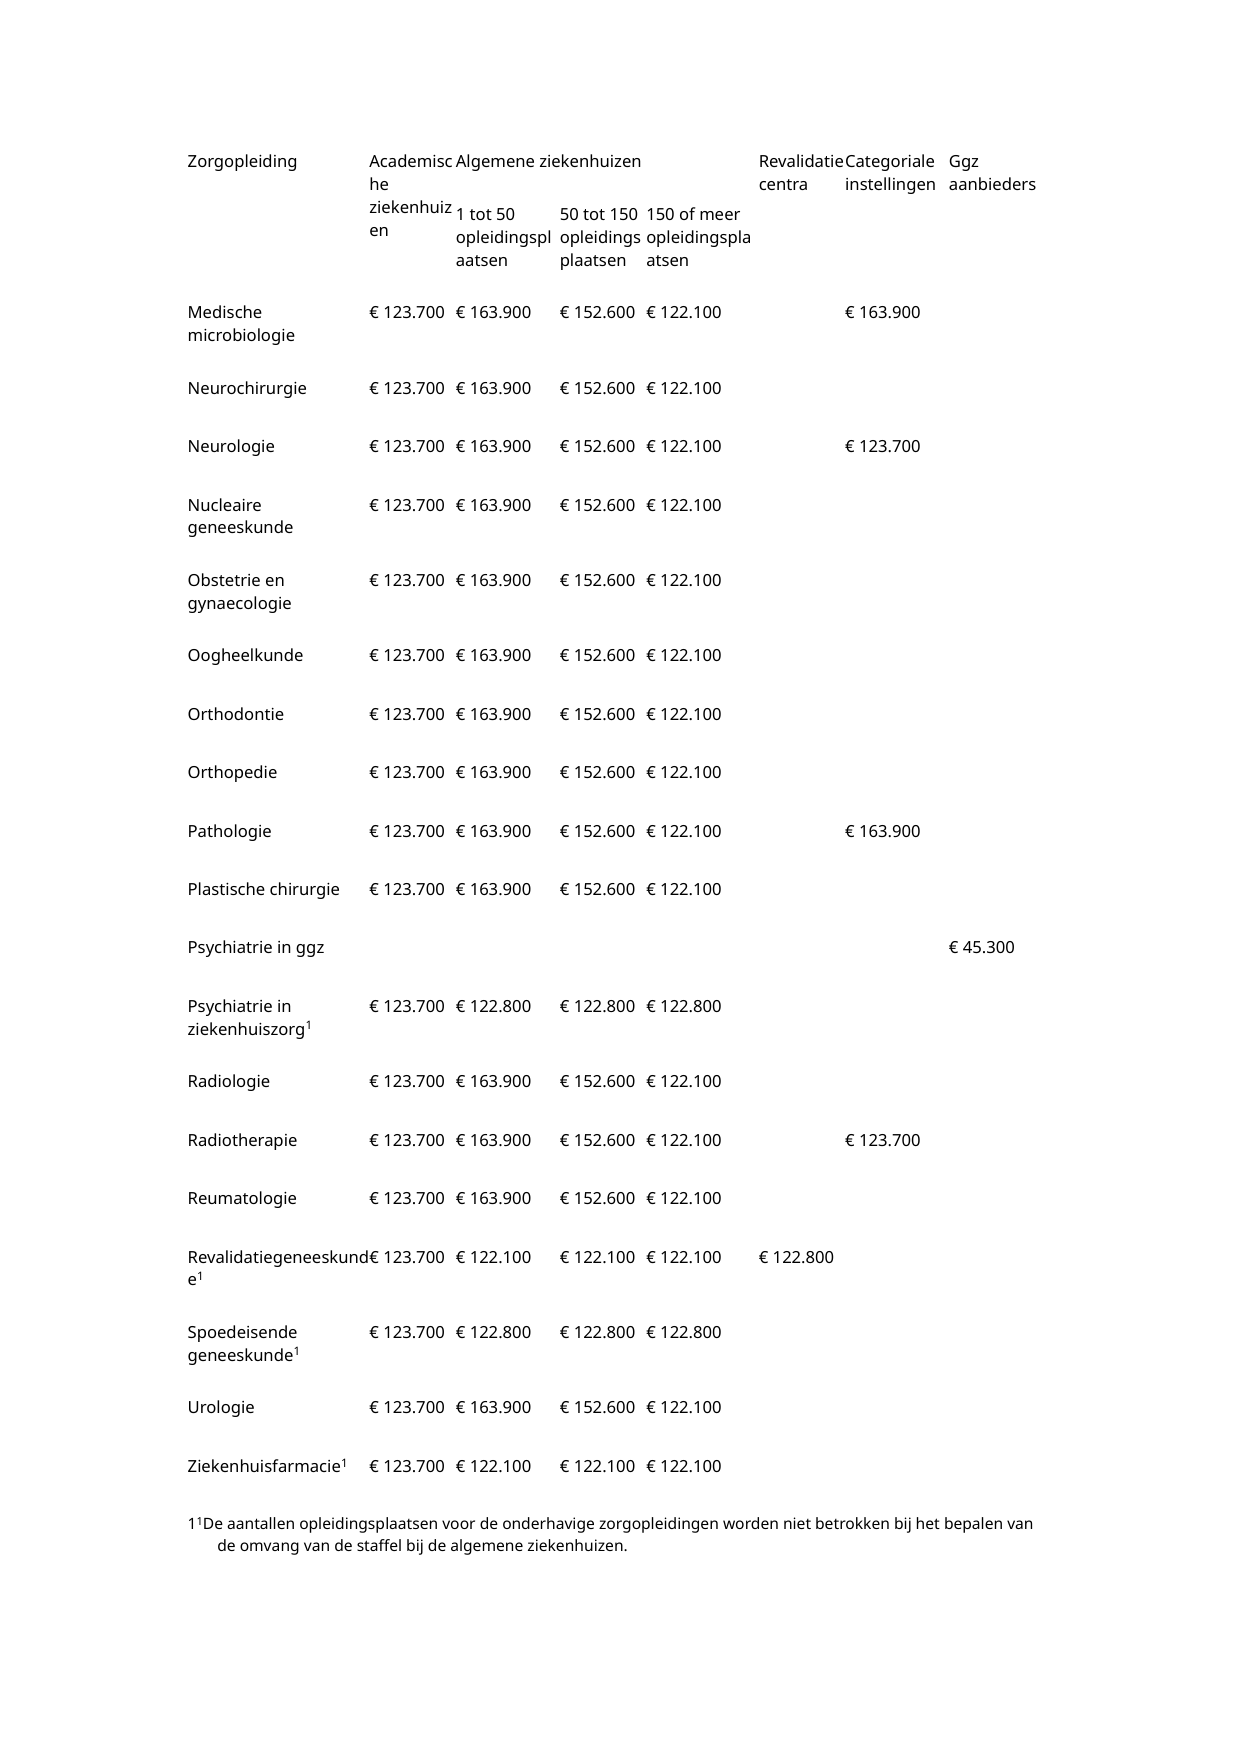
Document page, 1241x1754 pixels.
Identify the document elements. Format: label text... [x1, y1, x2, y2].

table_cell Neurologie [188, 435, 369, 493]
table_cell [949, 819, 1053, 878]
table_cell [845, 703, 949, 761]
table_cell [845, 1455, 949, 1513]
table_cell [949, 878, 1053, 936]
table_cell € 163.900 [456, 703, 559, 761]
table_cell € 152.600 [560, 435, 646, 493]
table_cell € 122.100 [646, 878, 758, 936]
table_cell € 123.700 [369, 1070, 456, 1128]
table_cell € 152.600 [560, 1396, 646, 1454]
table_cell € 152.600 [560, 1187, 646, 1245]
table_cell € 122.800 [560, 995, 646, 1070]
table_cell € 123.700 [369, 376, 456, 435]
table_cell € 163.900 [456, 435, 559, 493]
table_cell € 123.700 [369, 493, 456, 568]
table_cell [845, 1070, 949, 1128]
table_cell [949, 1396, 1053, 1454]
table_cell € 123.700 [369, 301, 456, 376]
table_cell € 122.100 [456, 1455, 559, 1513]
table_cell Medische microbiologie [188, 301, 369, 376]
table_cell [845, 1187, 949, 1245]
table_cell € 122.800 [560, 1321, 646, 1396]
table_cell 1 tot 50 opleidingsplaatsen [456, 203, 559, 301]
table_cell € 123.700 [845, 1129, 949, 1187]
table_cell [759, 819, 845, 878]
table_cell € 123.700 [369, 761, 456, 819]
table_cell [845, 1245, 949, 1321]
table_cell € 163.900 [456, 301, 559, 376]
table_header Categoriale instellingen [845, 150, 949, 301]
table_cell € 163.900 [456, 1070, 559, 1128]
table_cell Psychiatrie in ggz [188, 936, 369, 994]
table_cell € 163.900 [456, 1187, 559, 1245]
table_cell Reumatologie [188, 1187, 369, 1245]
table_cell € 45.300 [949, 936, 1053, 994]
table_cell € 163.900 [456, 878, 559, 936]
table_cell [949, 1129, 1053, 1187]
table_cell [949, 1321, 1053, 1396]
table_cell [845, 493, 949, 568]
table_cell € 122.100 [646, 301, 758, 376]
table_cell [949, 1187, 1053, 1245]
table_cell [759, 301, 845, 376]
table_cell [845, 936, 949, 994]
table_cell [845, 644, 949, 702]
table_cell [949, 376, 1053, 435]
table_cell [845, 878, 949, 936]
table_cell € 163.900 [456, 1396, 559, 1454]
table_cell [949, 569, 1053, 644]
table_cell € 152.600 [560, 1070, 646, 1128]
table_cell [949, 435, 1053, 493]
table_cell € 163.900 [845, 301, 949, 376]
table_cell Ziekenhuisfarmacie1 [188, 1455, 369, 1513]
table_cell € 123.700 [369, 644, 456, 702]
table_cell € 123.700 [369, 1129, 456, 1187]
table_cell € 152.600 [560, 376, 646, 435]
table_cell [759, 644, 845, 702]
table_cell 11De aantallen opleidingsplaatsen voor de onderhavige zorgopleidingen worden niet betrokken bij het bepalen van de omvang van de staffel bij de algemene ziekenhuizen. [188, 1513, 1053, 1586]
table_cell [759, 761, 845, 819]
table_cell [949, 1245, 1053, 1321]
table_cell [759, 1455, 845, 1513]
table_cell [759, 703, 845, 761]
table_cell € 122.100 [646, 435, 758, 493]
table_header Ggz aanbieders [949, 150, 1053, 301]
table_cell € 123.700 [369, 1321, 456, 1396]
table_cell [949, 995, 1053, 1070]
table_cell € 152.600 [560, 569, 646, 644]
table_cell Plastische chirurgie [188, 878, 369, 936]
table_cell € 123.700 [369, 995, 456, 1070]
table_cell [759, 878, 845, 936]
table_cell [456, 936, 559, 994]
table_cell [949, 301, 1053, 376]
table_cell € 163.900 [456, 376, 559, 435]
table_header Revalidatie centra [759, 150, 845, 301]
table_cell [845, 1321, 949, 1396]
table_cell € 123.700 [369, 1245, 456, 1321]
table_cell [369, 936, 456, 994]
table_cell € 122.100 [646, 644, 758, 702]
table_cell [949, 644, 1053, 702]
table_cell € 122.100 [646, 1070, 758, 1128]
table_cell [759, 376, 845, 435]
table_cell [845, 995, 949, 1070]
table_cell Urologie [188, 1396, 369, 1454]
table_cell € 122.100 [646, 703, 758, 761]
table_cell [845, 569, 949, 644]
table_cell € 122.800 [646, 995, 758, 1070]
table_cell € 163.900 [456, 819, 559, 878]
table_header Algemene ziekenhuizen [456, 150, 758, 203]
table_cell € 163.900 [845, 819, 949, 878]
table_cell € 163.900 [456, 644, 559, 702]
table_cell € 122.100 [646, 1187, 758, 1245]
table_cell € 122.100 [560, 1455, 646, 1513]
table_cell Radiologie [188, 1070, 369, 1128]
table_cell Nucleaire geneeskunde [188, 493, 369, 568]
table_cell [949, 1070, 1053, 1128]
table_cell € 123.700 [369, 435, 456, 493]
table_cell [759, 995, 845, 1070]
table_cell [845, 1396, 949, 1454]
table_cell Obstetrie en gynaecologie [188, 569, 369, 644]
table_cell € 123.700 [369, 1455, 456, 1513]
table_cell € 152.600 [560, 703, 646, 761]
table_cell € 152.600 [560, 493, 646, 568]
table_cell [759, 936, 845, 994]
table_cell € 123.700 [369, 878, 456, 936]
table_cell [949, 761, 1053, 819]
table_cell € 152.600 [560, 1129, 646, 1187]
table_cell € 163.900 [456, 569, 559, 644]
table_cell € 122.800 [456, 1321, 559, 1396]
table_cell Psychiatrie in ziekenhuiszorg1 [188, 995, 369, 1070]
table_cell [759, 1070, 845, 1128]
table_cell [759, 1187, 845, 1245]
table_cell € 122.800 [646, 1321, 758, 1396]
table_cell [759, 569, 845, 644]
table_cell € 122.800 [456, 995, 559, 1070]
table_cell Oogheelkunde [188, 644, 369, 702]
table_cell € 122.100 [560, 1245, 646, 1321]
table_cell € 122.100 [646, 569, 758, 644]
table_cell € 122.100 [646, 376, 758, 435]
table_cell € 122.100 [646, 761, 758, 819]
table_cell [949, 1455, 1053, 1513]
table_cell [759, 1396, 845, 1454]
table_cell € 152.600 [560, 644, 646, 702]
table_cell € 152.600 [560, 761, 646, 819]
table_cell € 152.600 [560, 301, 646, 376]
table_cell € 122.100 [646, 1245, 758, 1321]
table_header Zorgopleiding [188, 150, 369, 301]
table_cell [759, 493, 845, 568]
table_cell € 152.600 [560, 819, 646, 878]
table_cell [845, 376, 949, 435]
table_cell [845, 761, 949, 819]
table_cell [560, 936, 646, 994]
table_cell [949, 493, 1053, 568]
table_cell € 122.100 [646, 493, 758, 568]
table_cell € 122.800 [759, 1245, 845, 1321]
table_header Academische ziekenhuizen [369, 150, 456, 301]
table_cell € 123.700 [845, 435, 949, 493]
table_cell Neurochirurgie [188, 376, 369, 435]
table_cell 50 tot 150 opleidingsplaatsen [560, 203, 646, 301]
table_cell [646, 936, 758, 994]
table_cell 150 of meer opleidingsplaatsen [646, 203, 758, 301]
table_cell € 123.700 [369, 703, 456, 761]
table_cell [759, 435, 845, 493]
table_cell € 163.900 [456, 1129, 559, 1187]
table_cell € 122.100 [646, 1129, 758, 1187]
table_cell [759, 1321, 845, 1396]
table_cell € 122.100 [456, 1245, 559, 1321]
table_cell Revalidatiegeneeskunde1 [188, 1245, 369, 1321]
table_cell € 122.100 [646, 1396, 758, 1454]
table_cell € 122.100 [646, 819, 758, 878]
table_cell € 163.900 [456, 761, 559, 819]
table_cell Spoedeisende geneeskunde1 [188, 1321, 369, 1396]
table_cell [949, 703, 1053, 761]
table_cell € 123.700 [369, 569, 456, 644]
table_cell Orthodontie [188, 703, 369, 761]
table_cell Radiotherapie [188, 1129, 369, 1187]
table_cell € 123.700 [369, 1187, 456, 1245]
table_cell € 123.700 [369, 1396, 456, 1454]
table_cell Pathologie [188, 819, 369, 878]
table_cell € 122.100 [646, 1455, 758, 1513]
table_cell € 123.700 [369, 819, 456, 878]
table_cell [759, 1129, 845, 1187]
table_cell € 152.600 [560, 878, 646, 936]
table_cell Orthopedie [188, 761, 369, 819]
table_cell € 163.900 [456, 493, 559, 568]
